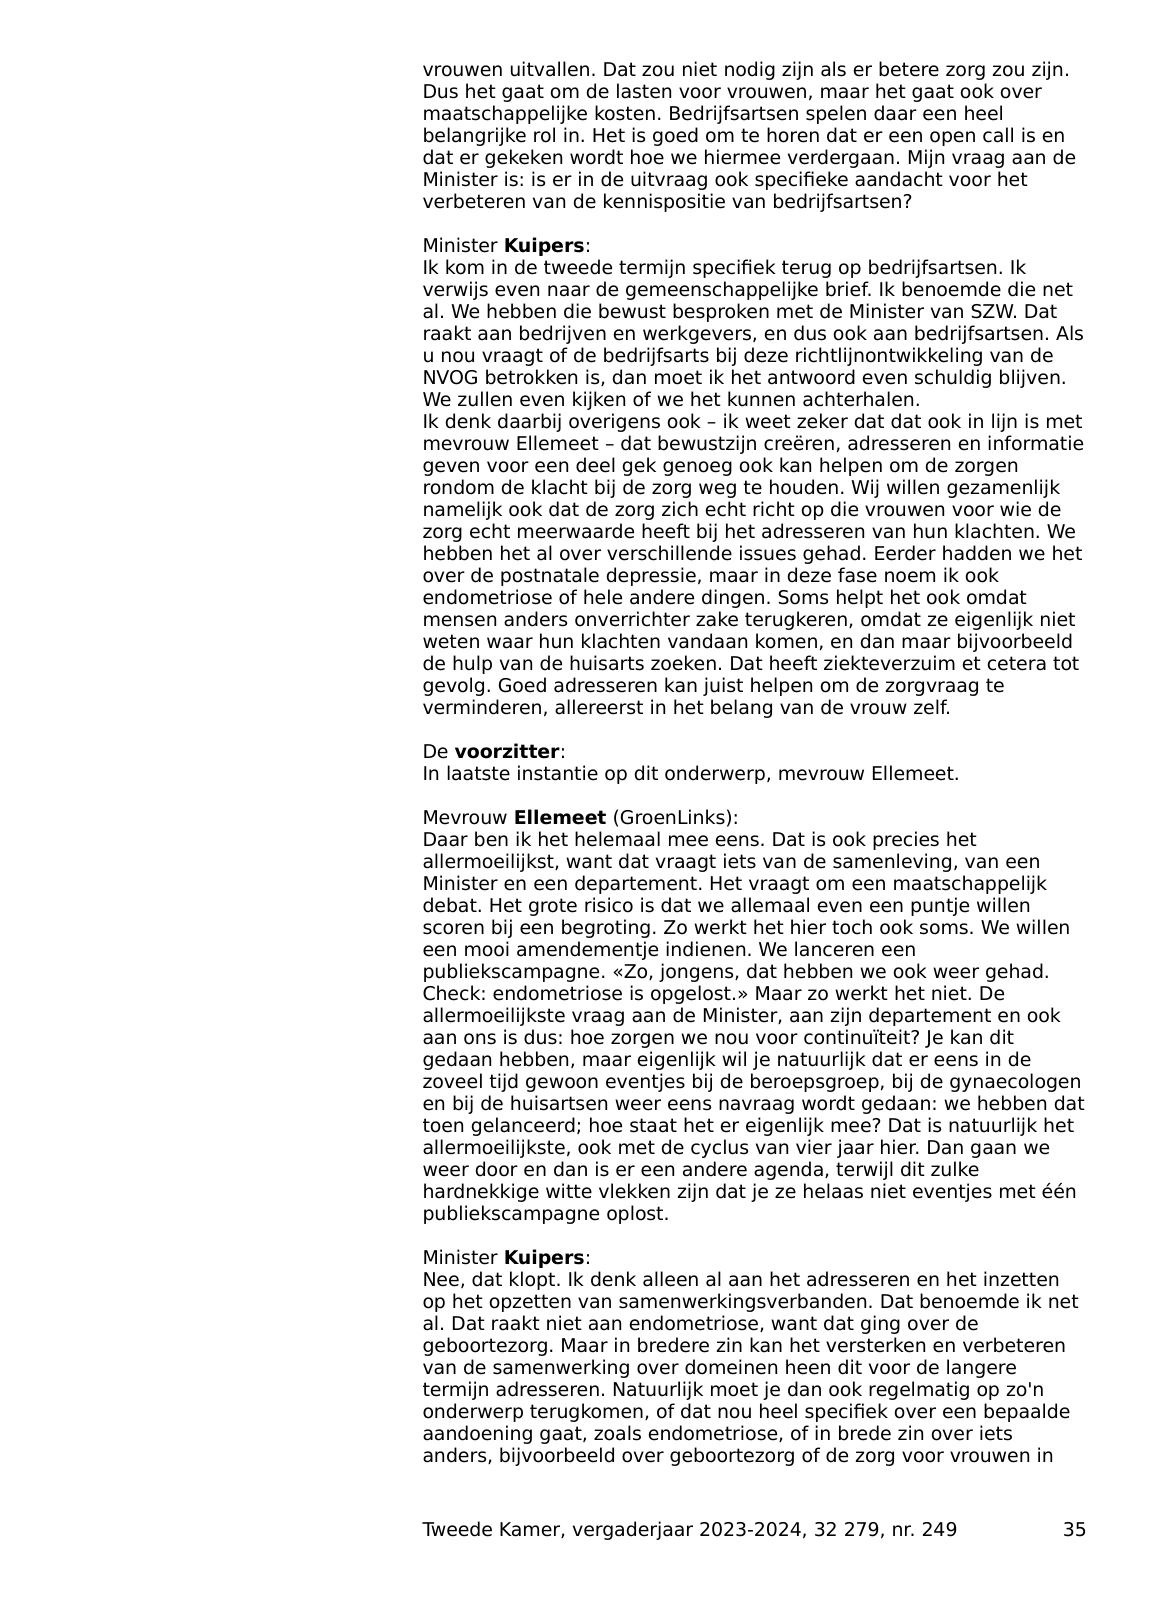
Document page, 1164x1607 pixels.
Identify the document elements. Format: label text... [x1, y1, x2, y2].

text De voorzitter: [422, 741, 1087, 763]
text Minister Kuipers: [422, 1247, 1087, 1269]
text Ik kom in de tweede termijn specifiek terug op bedrijfsartsen. Ik verwijs even naar de gemeenschappelijke brief. Ik benoemde die net al. We hebben die bewust besproken met de Minister van SZW. Dat raakt aan bedrijven en werkgevers, en dus ook aan bedrijfsartsen. Als u nou vraagt of de bedrijfsarts bij deze richtlijnontwikkeling van de NVOG betrokken is, dan moet ik het antwoord even schuldig blijven. We zullen even kijken of we het kunnen achterhalen. [422, 257, 1087, 411]
text Nee, dat klopt. Ik denk alleen al aan het adresseren en het inzetten op het opzetten van samenwerkingsverbanden. Dat benoemde ik net al. Dat raakt niet aan endometriose, want dat ging over de geboortezorg. Maar in bredere zin kan het versterken en verbeteren van de samenwerking over domeinen heen dit voor de langere termijn adresseren. Natuurlijk moet je dan ook regelmatig op zo'n onderwerp terugkomen, of dat nou heel specifiek over een bepaalde aandoening gaat, zoals endometriose, of in brede zin over iets anders, bijvoorbeeld over geboortezorg of de zorg voor vrouwen in [422, 1269, 1087, 1467]
text Minister Kuipers: [422, 235, 1087, 257]
text Mevrouw Ellemeet (GroenLinks): [422, 807, 1087, 829]
text Daar ben ik het helemaal mee eens. Dat is ook precies het allermoeilijkst, want dat vraagt iets van de samenleving, van een Minister en een departement. Het vraagt om een maatschappelijk debat. Het grote risico is dat we allemaal even een puntje willen scoren bij een begroting. Zo werkt het hier toch ook soms. We willen een mooi amendementje indienen. We lanceren een publiekscampagne. «Zo, jongens, dat hebben we ook weer gehad. Check: endometriose is opgelost.» Maar zo werkt het niet. De allermoeilijkste vraag aan de Minister, aan zijn departement en ook aan ons is dus: hoe zorgen we nou voor continuïteit? Je kan dit gedaan hebben, maar eigenlijk wil je natuurlijk dat er eens in de zoveel tijd gewoon eventjes bij de beroepsgroep, bij de gynaecologen en bij de huisartsen weer eens navraag wordt gedaan: we hebben dat toen gelanceerd; hoe staat het er eigenlijk mee? Dat is natuurlijk het allermoeilijkste, ook met de cyclus van vier jaar hier. Dan gaan we weer door en dan is er een andere agenda, terwijl dit zulke hardnekkige witte vlekken zijn dat je ze helaas niet eventjes met één publiekscampagne oplost. [422, 829, 1087, 1224]
text vrouwen uitvallen. Dat zou niet nodig zijn als er betere zorg zou zijn. Dus het gaat om de lasten voor vrouwen, maar het gaat ook over maatschappelijke kosten. Bedrijfsartsen spelen daar een heel belangrijke rol in. Het is goed om te horen dat er een open call is en dat er gekeken wordt hoe we hiermee verdergaan. Mijn vraag aan de Minister is: is er in de uitvraag ook specifieke aandacht voor het verbeteren van de kennispositie van bedrijfsartsen? [422, 59, 1087, 213]
text Ik denk daarbij overigens ook – ik weet zeker dat dat ook in lijn is met mevrouw Ellemeet – dat bewustzijn creëren, adresseren en informatie geven voor een deel gek genoeg ook kan helpen om de zorgen rondom de klacht bij de zorg weg te houden. Wij willen gezamenlijk namelijk ook dat de zorg zich echt richt op die vrouwen voor wie de zorg echt meerwaarde heeft bij het adresseren van hun klachten. We hebben het al over verschillende issues gehad. Eerder hadden we het over de postnatale depressie, maar in deze fase noem ik ook endometriose of hele andere dingen. Soms helpt het ook omdat mensen anders onverrichter zake terugkeren, omdat ze eigenlijk niet weten waar hun klachten vandaan komen, en dan maar bijvoorbeeld de hulp van de huisarts zoeken. Dat heeft ziekteverzuim et cetera tot gevolg. Goed adresseren kan juist helpen om de zorgvraag te verminderen, allereerst in het belang van de vrouw zelf. [422, 411, 1087, 719]
text In laatste instantie op dit onderwerp, mevrouw Ellemeet. [422, 763, 1087, 785]
